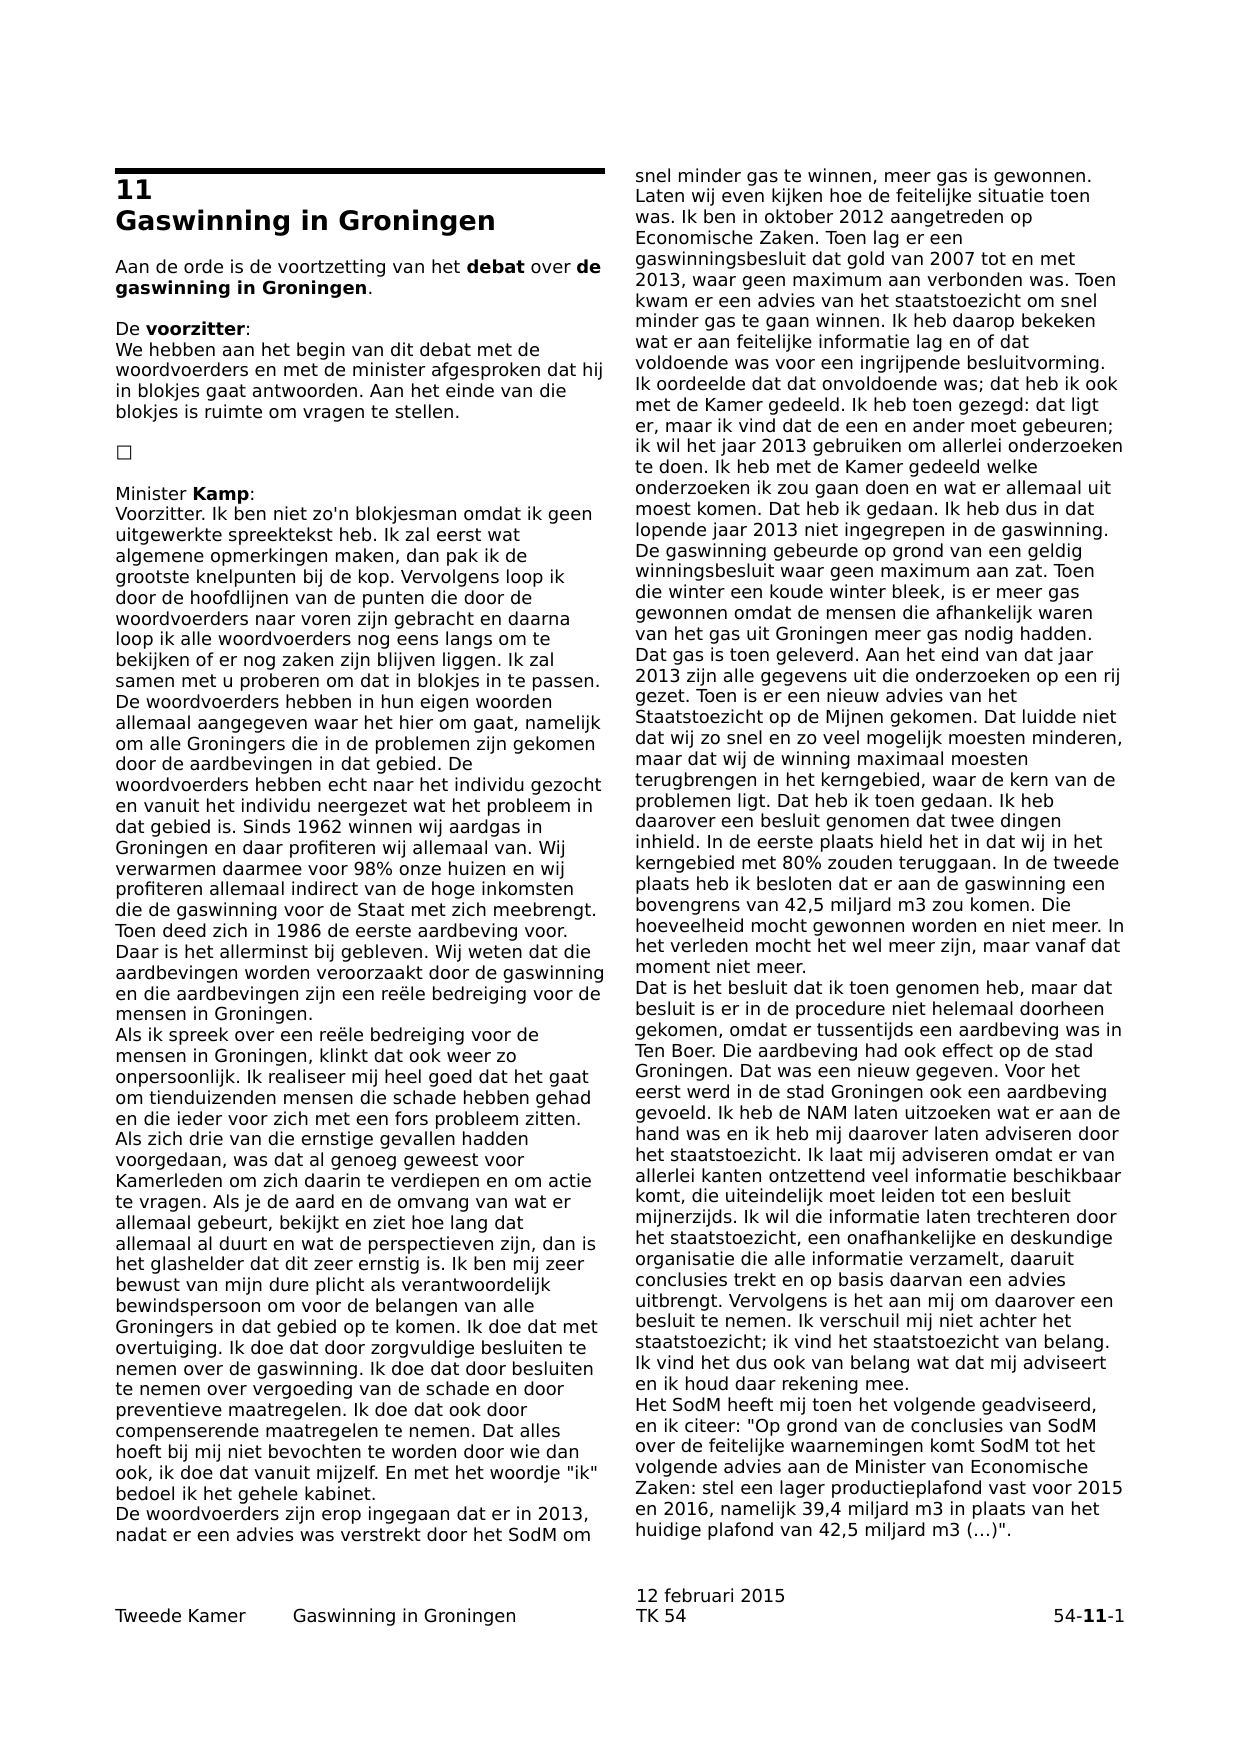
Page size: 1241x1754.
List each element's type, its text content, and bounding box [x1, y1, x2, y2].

text Minister Kamp: [115, 483, 605, 504]
text ⬜ [115, 443, 605, 463]
text Aan de orde is de voortzetting van het debat over de gaswinning in Groningen. [115, 257, 605, 298]
text Als ik spreek over een reële bedreiging voor de mensen in Groningen, klinkt dat ook weer zo onpersoonlijk. Ik realiseer mij heel goed dat het gaat om tienduizenden mensen die schade hebben gehad en die ieder voor zich met een fors probleem zitten. Als zich drie van die ernstige gevallen hadden voorgedaan, was dat al genoeg geweest voor Kamerleden om zich daarin te verdiepen en om actie te vragen. Als je de aard en de omvang van wat er allemaal gebeurt, bekijkt en ziet hoe lang dat allemaal al duurt en wat de perspectieven zijn, dan is het glashelder dat dit zeer ernstig is. Ik ben mij zeer bewust van mijn dure plicht als verantwoordelijk bewindspersoon om voor de belangen van alle Groningers in dat gebied op te komen. Ik doe dat met overtuiging. Ik doe dat door zorgvuldige besluiten te nemen over de gaswinning. Ik doe dat door besluiten te nemen over vergoeding van de schade en door preventieve maatregelen. Ik doe dat ook door compenserende maatregelen te nemen. Dat alles hoeft bij mij niet bevochten te worden door wie dan ook, ik doe dat vanuit mijzelf. En met het woordje "ik" bedoel ik het gehele kabinet. [115, 1025, 605, 1504]
text Dat is het besluit dat ik toen genomen heb, maar dat besluit is er in de procedure niet helemaal doorheen gekomen, omdat er tussentijds een aardbeving was in Ten Boer. Die aardbeving had ook effect op de stad Groningen. Dat was een nieuw gegeven. Voor het eerst werd in de stad Groningen ook een aardbeving gevoeld. Ik heb de NAM laten uitzoeken wat er aan de hand was en ik heb mij daarover laten adviseren door het staatstoezicht. Ik laat mij adviseren omdat er van allerlei kanten ontzettend veel informatie beschikbaar komt, die uiteindelijk moet leiden tot een besluit mijnerzijds. Ik wil die informatie laten trechteren door het staatstoezicht, een onafhankelijke en deskundige organisatie die alle informatie verzamelt, daaruit conclusies trekt en op basis daarvan een advies uitbrengt. Vervolgens is het aan mij om daarover een besluit te nemen. Ik verschuil mij niet achter het staatstoezicht; ik vind het staatstoezicht van belang. Ik vind het dus ook van belang wat dat mij adviseert en ik houd daar rekening mee. [635, 978, 1125, 1394]
text Voorzitter. Ik ben niet zo'n blokjesman omdat ik geen uitgewerkte spreektekst heb. Ik zal eerst wat algemene opmerkingen maken, dan pak ik de grootste knelpunten bij de kop. Vervolgens loop ik door de hoofdlijnen van de punten die door de woordvoerders naar voren zijn gebracht en daarna loop ik alle woordvoerders nog eens langs om te bekijken of er nog zaken zijn blijven liggen. Ik zal samen met u proberen om dat in blokjes in te passen. [115, 504, 605, 692]
text Het SodM heeft mij toen het volgende geadviseerd, en ik citeer: "Op grond van de conclusies van SodM over de feitelijke waarnemingen komt SodM tot het volgende advies aan de Minister van Economische Zaken: stel een lager productieplafond vast voor 2015 en 2016, namelijk 39,4 miljard m3 in plaats van het huidige plafond van 42,5 miljard m3 (…)". [635, 1394, 1125, 1540]
text snel minder gas te winnen, meer gas is gewonnen. Laten wij even kijken hoe de feitelijke situatie toen was. Ik ben in oktober 2012 aangetreden op Economische Zaken. Toen lag er een gaswinningsbesluit dat gold van 2007 tot en met 2013, waar geen maximum aan verbonden was. Toen kwam er een advies van het staatstoezicht om snel minder gas te gaan winnen. Ik heb daarop bekeken wat er aan feitelijke informatie lag en of dat voldoende was voor een ingrijpende besluitvorming. Ik oordeelde dat dat onvoldoende was; dat heb ik ook met de Kamer gedeeld. Ik heb toen gezegd: dat ligt er, maar ik vind dat de een en ander moet gebeuren; ik wil het jaar 2013 gebruiken om allerlei onderzoeken te doen. Ik heb met de Kamer gedeeld welke onderzoeken ik zou gaan doen en wat er allemaal uit moest komen. Dat heb ik gedaan. Ik heb dus in dat lopende jaar 2013 niet ingegrepen in de gaswinning. De gaswinning gebeurde op grond van een geldig winningsbesluit waar geen maximum aan zat. Toen die winter een koude winter bleek, is er meer gas gewonnen omdat de mensen die afhankelijk waren van het gas uit Groningen meer gas nodig hadden. Dat gas is toen geleverd. Aan het eind van dat jaar 2013 zijn alle gegevens uit die onderzoeken op een rij gezet. Toen is er een nieuw advies van het Staatstoezicht op de Mijnen gekomen. Dat luidde niet dat wij zo snel en zo veel mogelijk moesten minderen, maar dat wij de winning maximaal moesten terugbrengen in het kerngebied, waar de kern van de problemen ligt. Dat heb ik toen gedaan. Ik heb daarover een besluit genomen dat twee dingen inhield. In de eerste plaats hield het in dat wij in het kerngebied met 80% zouden teruggaan. In de tweede plaats heb ik besloten dat er aan de gaswinning een bovengrens van 42,5 miljard m3 zou komen. Die hoeveelheid mocht gewonnen worden en niet meer. In het verleden mocht het wel meer zijn, maar vanaf dat moment niet meer. [635, 165, 1125, 978]
text De woordvoerders zijn erop ingegaan dat er in 2013, nadat er een advies was verstrekt door het SodM om [115, 1504, 605, 1546]
text We hebben aan het begin van dit debat met de woordvoerders en met de minister afgesproken dat hij in blokjes gaat antwoorden. Aan het einde van die blokjes is ruimte om vragen te stellen. [115, 339, 605, 423]
text De woordvoerders hebben in hun eigen woorden allemaal aangegeven waar het hier om gaat, namelijk om alle Groningers die in de problemen zijn gekomen door de aardbevingen in dat gebied. De woordvoerders hebben echt naar het individu gezocht en vanuit het individu neergezet wat het probleem in dat gebied is. Sinds 1962 winnen wij aardgas in Groningen en daar profiteren wij allemaal van. Wij verwarmen daarmee voor 98% onze huizen en wij profiteren allemaal indirect van de hoge inkomsten die de gaswinning voor de Staat met zich meebrengt. Toen deed zich in 1986 de eerste aardbeving voor. Daar is het allerminst bij gebleven. Wij weten dat die aardbevingen worden veroorzaakt door de gaswinning en die aardbevingen zijn een reële bedreiging voor de mensen in Groningen. [115, 692, 605, 1025]
title 11 Gaswinning in Groningen [115, 174, 605, 237]
text De voorzitter: [115, 318, 605, 339]
